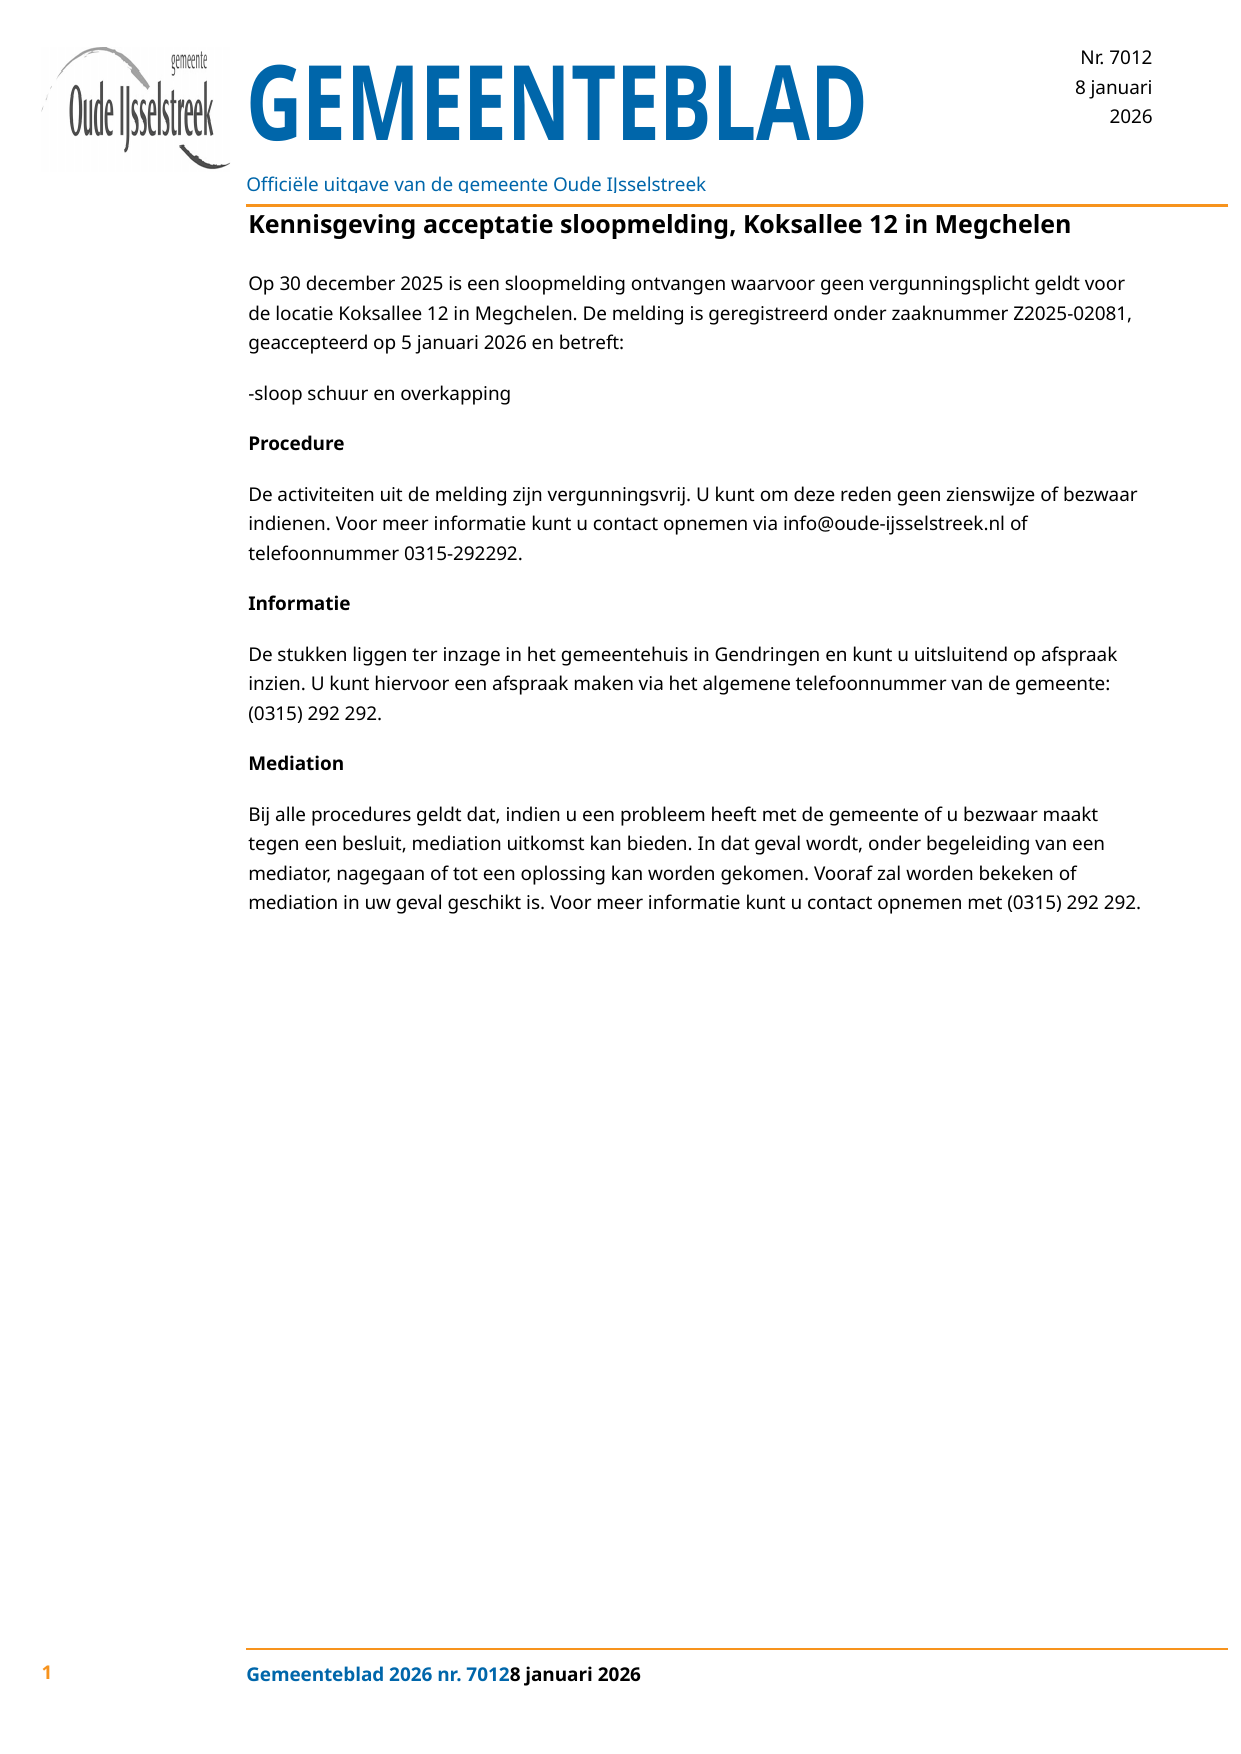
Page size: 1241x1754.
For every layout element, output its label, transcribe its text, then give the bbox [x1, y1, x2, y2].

text Informatie [248, 590, 1152, 616]
text De stukken liggen ter inzage in het gemeentehuis in Gendringen en kunt u uitsluitend op afspraak inzien. U kunt hiervoor een afspraak maken via het algemene telefoonnummer van de gemeente: (0315) 292 292. [248, 641, 1152, 726]
text -sloop schuur en overkapping [248, 380, 1152, 406]
text Mediation [248, 750, 1152, 776]
text Kennisgeving acceptatie sloopmelding, Koksallee 12 in Megchelen [248, 207, 1152, 241]
text Procedure [248, 430, 1152, 456]
text Bij alle procedures geldt dat, indien u een probleem heeft met de gemeente of u bezwaar maakt tegen een besluit, mediation uitkomst kan bieden. In dat geval wordt, onder begeleiding van een mediator, nagegaan of tot een oplossing kan worden gekomen. Vooraf zal worden bekeken of mediation in uw geval geschikt is. Voor meer informatie kunt u contact opnemen met (0315) 292 292. [248, 801, 1152, 915]
text Op 30 december 2025 is een sloopmelding ontvangen waarvoor geen vergunningsplicht geldt voor de locatie Koksallee 12 in Megchelen. De melding is geregistreerd onder zaaknummer Z2025-02081, geaccepteerd op 5 januari 2026 en betreft: [248, 270, 1152, 355]
text De activiteiten uit de melding zijn vergunningsvrij. U kunt om deze reden geen zienswijze of bezwaar indienen. Voor meer informatie kunt u contact opnemen via info@oude-ijsselstreek.nl of telefoonnummer 0315-292292. [248, 481, 1152, 566]
picture [41, 47, 231, 172]
